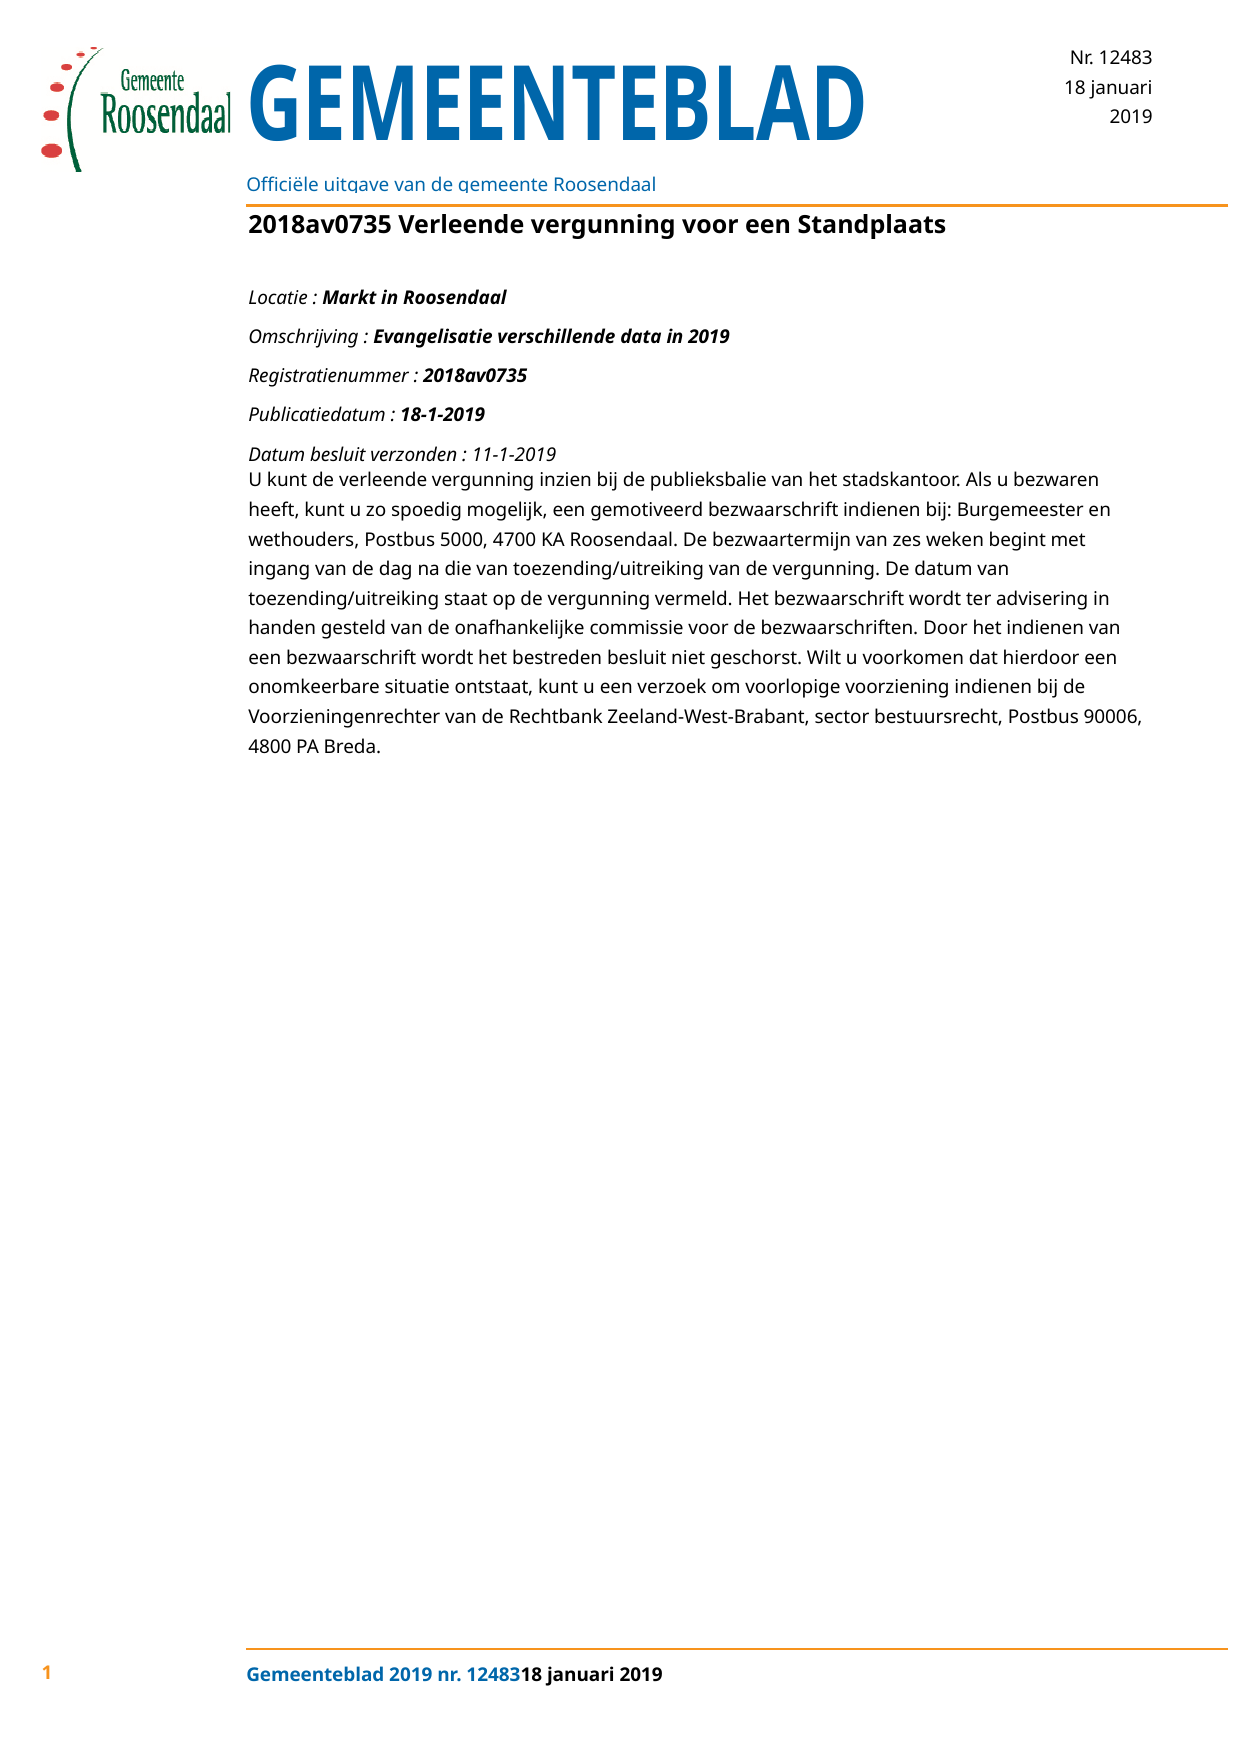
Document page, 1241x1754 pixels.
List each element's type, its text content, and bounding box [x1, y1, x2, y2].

text 2018av0735 Verleende vergunning voor een Standplaats [248, 207, 1152, 241]
text Publicatiedatum : 18-1-2019 [248, 402, 1152, 427]
text U kunt de verleende vergunning inzien bij de publieksbalie van het stadskantoor. Als u bezwaren heeft, kunt u zo spoedig mogelijk, een gemotiveerd bezwaarschrift indienen bij: Burgemeester en wethouders, Postbus 5000, 4700 KA Roosendaal. De bezwaartermijn van zes weken begint met ingang van de dag na die van toezending/uitreiking van de vergunning. De datum van toezending/uitreiking staat op de vergunning vermeld. Het bezwaarschrift wordt ter advisering in handen gesteld van de onafhankelijke commissie voor de bezwaarschriften. Door het indienen van een bezwaarschrift wordt het bestreden besluit niet geschorst. Wilt u voorkomen dat hierdoor een onomkeerbare situatie ontstaat, kunt u een verzoek om voorlopige voorziening indienen bij de Voorzieningenrechter van de Rechtbank Zeeland-West-Brabant, sector bestuursrecht, Postbus 90006, 4800 PA Breda. [248, 467, 1152, 759]
text Registratienummer : 2018av0735 [248, 362, 1152, 388]
text Omschrijving : Evangelisatie verschillende data in 2019 [248, 323, 1152, 349]
text Datum besluit verzonden : 11-1-2019 [248, 441, 1152, 467]
picture [41, 47, 231, 172]
text Locatie : Markt in Roosendaal [248, 284, 1152, 309]
